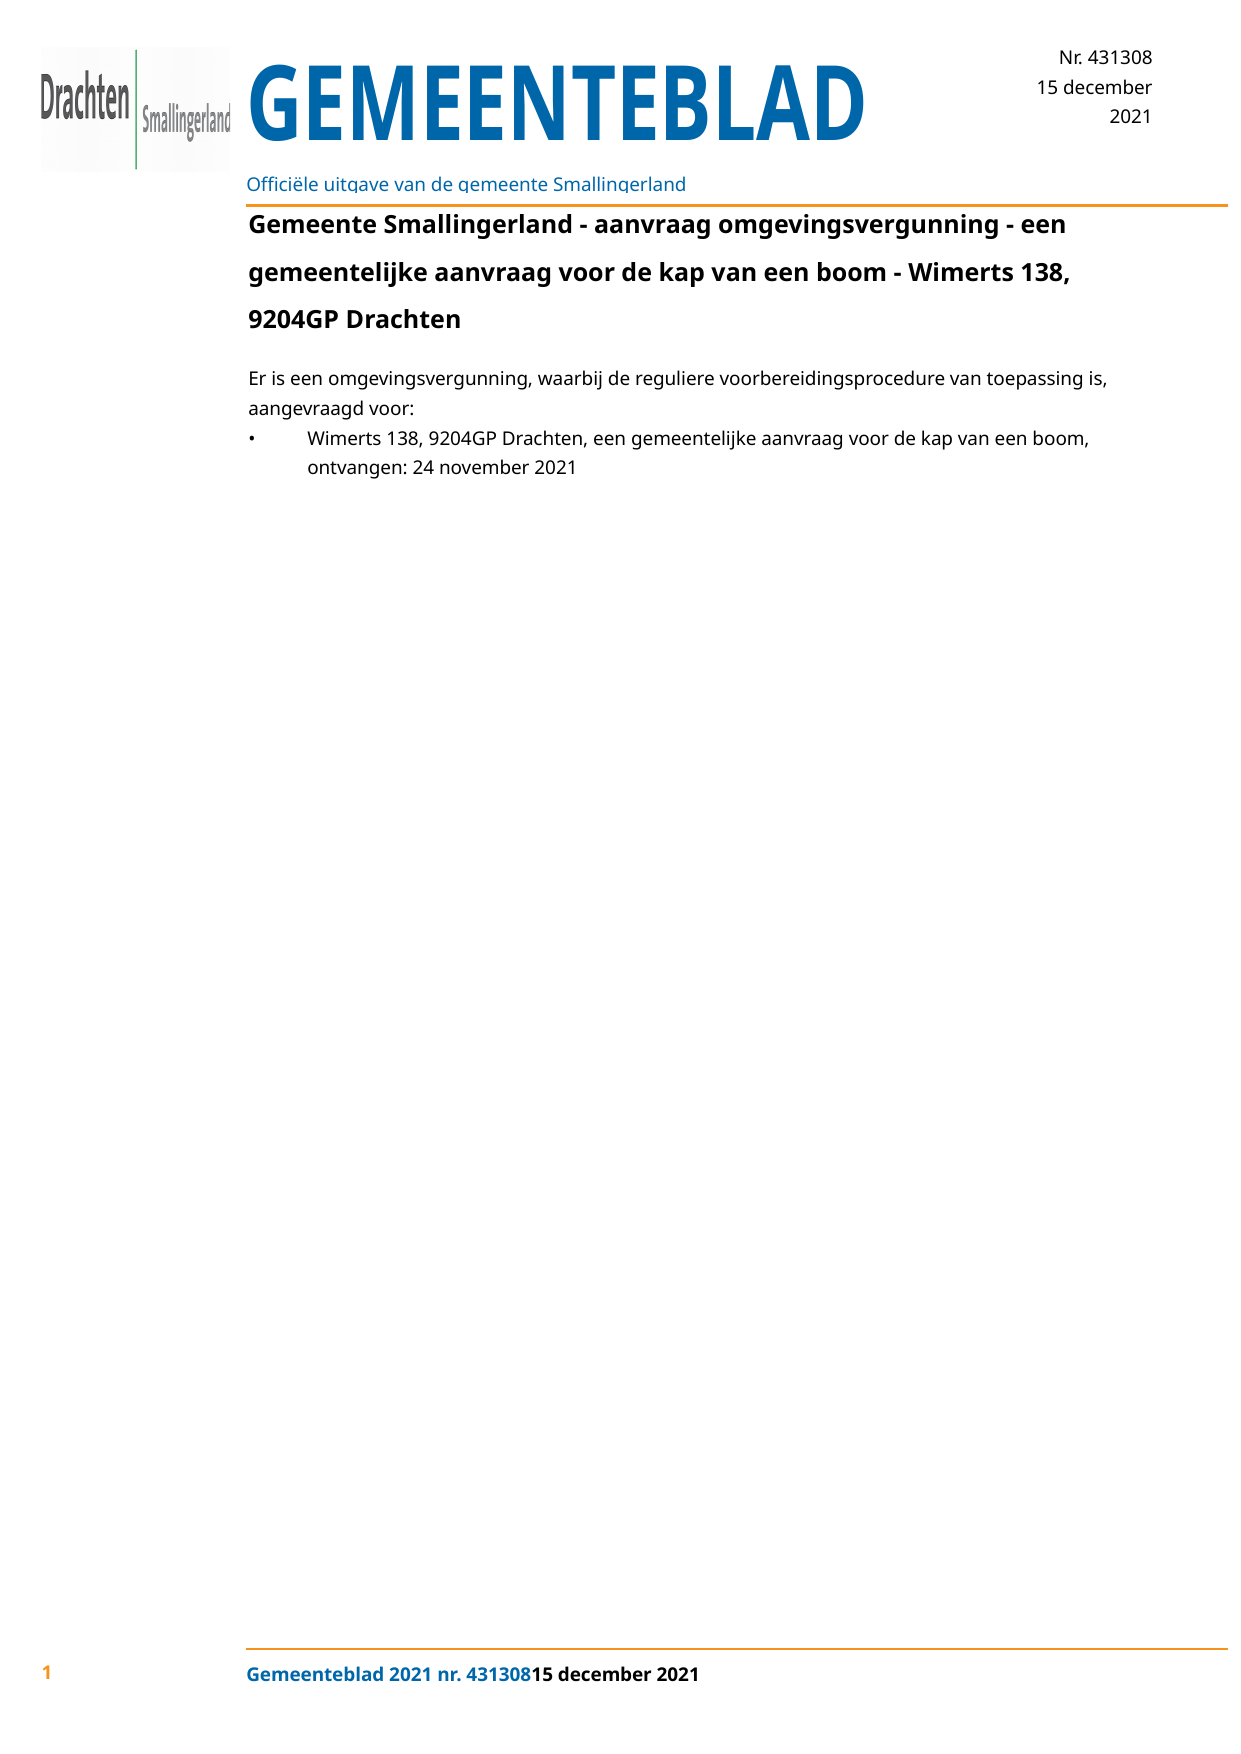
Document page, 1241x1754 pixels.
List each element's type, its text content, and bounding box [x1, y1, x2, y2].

text Gemeente Smallingerland - aanvraag omgevingsvergunning - een gemeentelijke aanvraag voor de kap van een boom - Wimerts 138, 9204GP Drachten [248, 207, 1152, 336]
list Wimerts 138, 9204GP Drachten, een gemeentelijke aanvraag voor de kap van een boom, ontvangen: 24 november 2021 [248, 425, 1152, 480]
text Er is een omgevingsvergunning, waarbij de reguliere voorbereidingsprocedure van toepassing is, aangevraagd voor: [248, 366, 1152, 421]
picture [41, 47, 231, 172]
